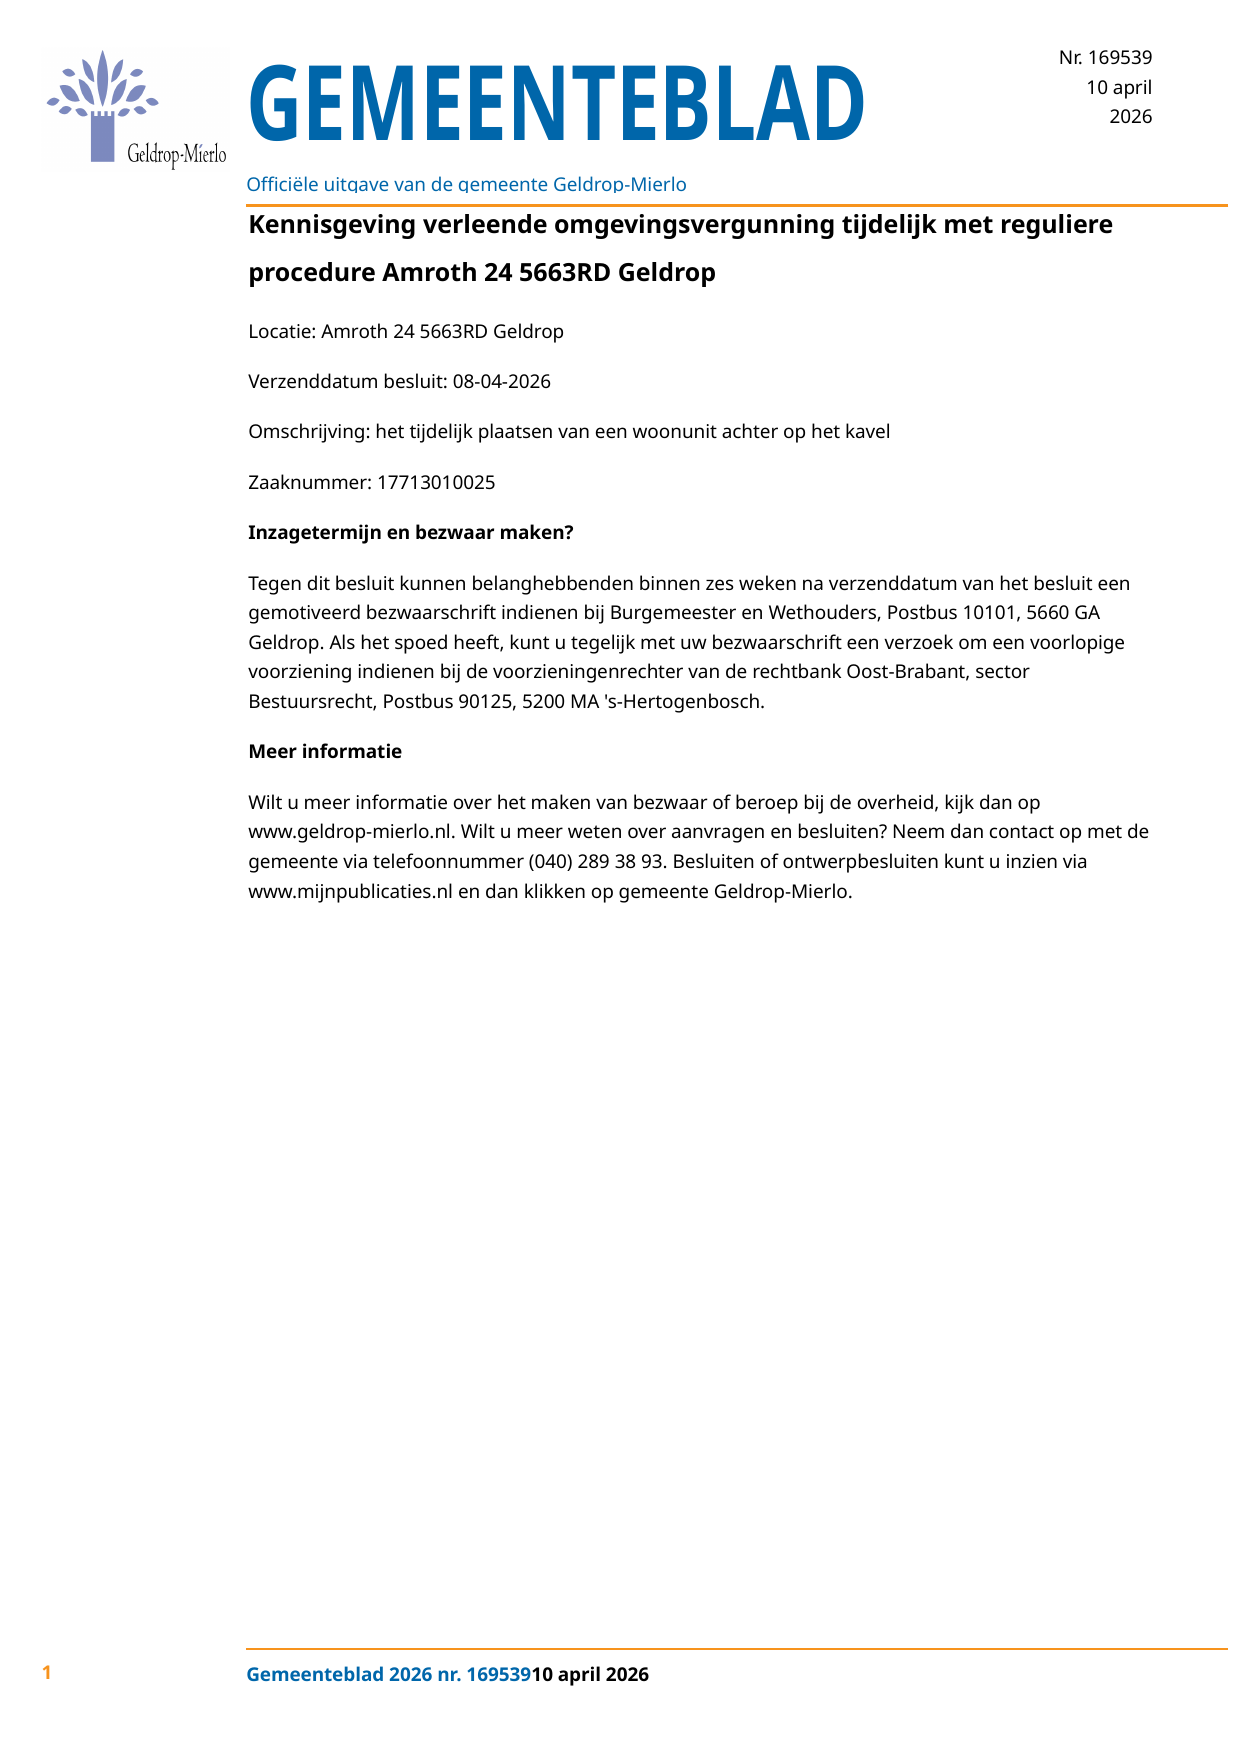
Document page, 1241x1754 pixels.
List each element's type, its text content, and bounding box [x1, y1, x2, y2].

text Wilt u meer informatie over het maken van bezwaar of beroep bij de overheid, kijk dan op www.geldrop-mierlo.nl. Wilt u meer weten over aanvragen en besluiten? Neem dan contact op met de gemeente via telefoonnummer (040) 289 38 93. Besluiten of ontwerpbesluiten kunt u inzien via www.mijnpublicaties.nl en dan klikken op gemeente Geldrop-Mierlo. [248, 789, 1152, 904]
text Verzenddatum besluit: 08-04-2026 [248, 368, 1152, 394]
picture [41, 47, 231, 172]
text Locatie: Amroth 24 5663RD Geldrop [248, 318, 1152, 344]
text Kennisgeving verleende omgevingsvergunning tijdelijk met reguliere procedure Amroth 24 5663RD Geldrop [248, 207, 1152, 288]
text Meer informatie [248, 739, 1152, 764]
text Inzagetermijn en bezwaar maken? [248, 519, 1152, 545]
text Omschrijving: het tijdelijk plaatsen van een woonunit achter op het kavel [248, 419, 1152, 444]
text Tegen dit besluit kunnen belanghebbenden binnen zes weken na verzenddatum van het besluit een gemotiveerd bezwaarschrift indienen bij Burgemeester en Wethouders, Postbus 10101, 5660 GA Geldrop. Als het spoed heeft, kunt u tegelijk met uw bezwaarschrift een verzoek om een voorlopige voorziening indienen bij de voorzieningenrechter van de rechtbank Oost-Brabant, sector Bestuursrecht, Postbus 90125, 5200 MA 's-Hertogenbosch. [248, 570, 1152, 714]
text Zaaknummer: 17713010025 [248, 469, 1152, 495]
